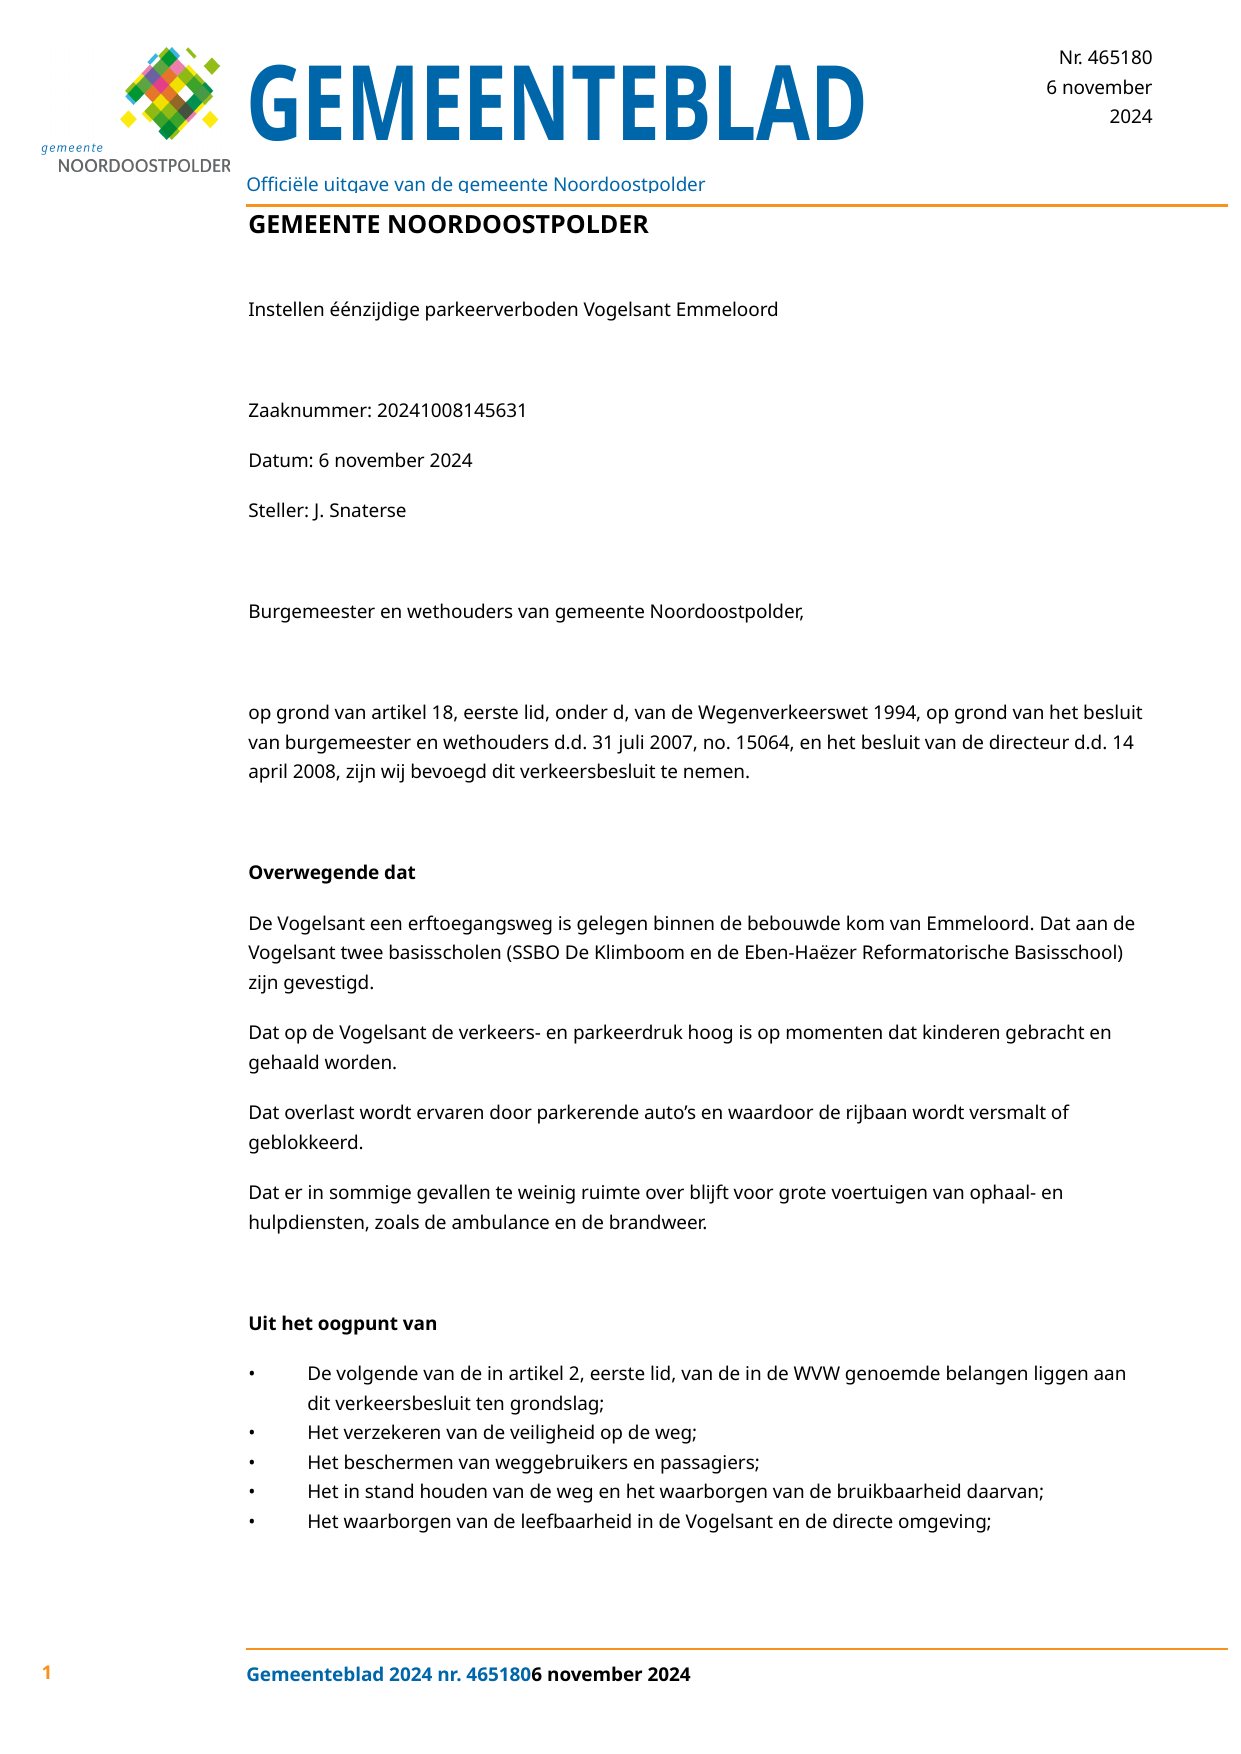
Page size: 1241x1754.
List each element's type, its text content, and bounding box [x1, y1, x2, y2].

list De volgende van de in artikel 2, eerste lid, van de in de WVW genoemde belangen liggen aan dit verkeersbesluit ten grondslag; [248, 1360, 1152, 1416]
text op grond van artikel 18, eerste lid, onder d, van de Wegenverkeerswet 1994, op grond van het besluit van burgemeester en wethouders d.d. 31 juli 2007, no. 15064, en het besluit van de directeur d.d. 14 april 2008, zijn wij bevoegd dit verkeersbesluit te nemen. [248, 699, 1152, 784]
text Instellen éénzijdige parkeerverboden Vogelsant Emmeloord [248, 296, 1152, 322]
list Het verzekeren van de veiligheid op de weg; [248, 1419, 1152, 1445]
text Steller: J. Snaterse [248, 498, 1152, 523]
text Dat er in sommige gevallen te weinig ruimte over blijft voor grote voertuigen van ophaal- en hulpdiensten, zoals de ambulance en de brandweer. [248, 1179, 1152, 1235]
picture [41, 47, 231, 172]
text GEMEENTE NOORDOOSTPOLDER [248, 207, 1152, 241]
text De Vogelsant een erftoegangsweg is gelegen binnen de bebouwde kom van Emmeloord. Dat aan de Vogelsant twee basisscholen (SSBO De Klimboom en de Eben-Haëzer Reformatorische Basisschool) zijn gevestigd. [248, 910, 1152, 995]
list Het beschermen van weggebruikers en passagiers; [248, 1449, 1152, 1475]
text Dat overlast wordt ervaren door parkerende auto’s en waardoor de rijbaan wordt versmalt of geblokkeerd. [248, 1099, 1152, 1155]
text Zaaknummer: 20241008145631 [248, 397, 1152, 423]
list Het waarborgen van de leefbaarheid in de Vogelsant en de directe omgeving; [248, 1508, 1152, 1534]
list Het in stand houden van de weg en het waarborgen van de bruikbaarheid daarvan; [248, 1478, 1152, 1504]
text Dat op de Vogelsant de verkeers- en parkeerdruk hoog is op momenten dat kinderen gebracht en gehaald worden. [248, 1019, 1152, 1075]
text Uit het oogpunt van [248, 1310, 1152, 1336]
text Overwegende dat [248, 859, 1152, 885]
text Burgemeester en wethouders van gemeente Noordoostpolder, [248, 598, 1152, 624]
text Datum: 6 november 2024 [248, 447, 1152, 473]
